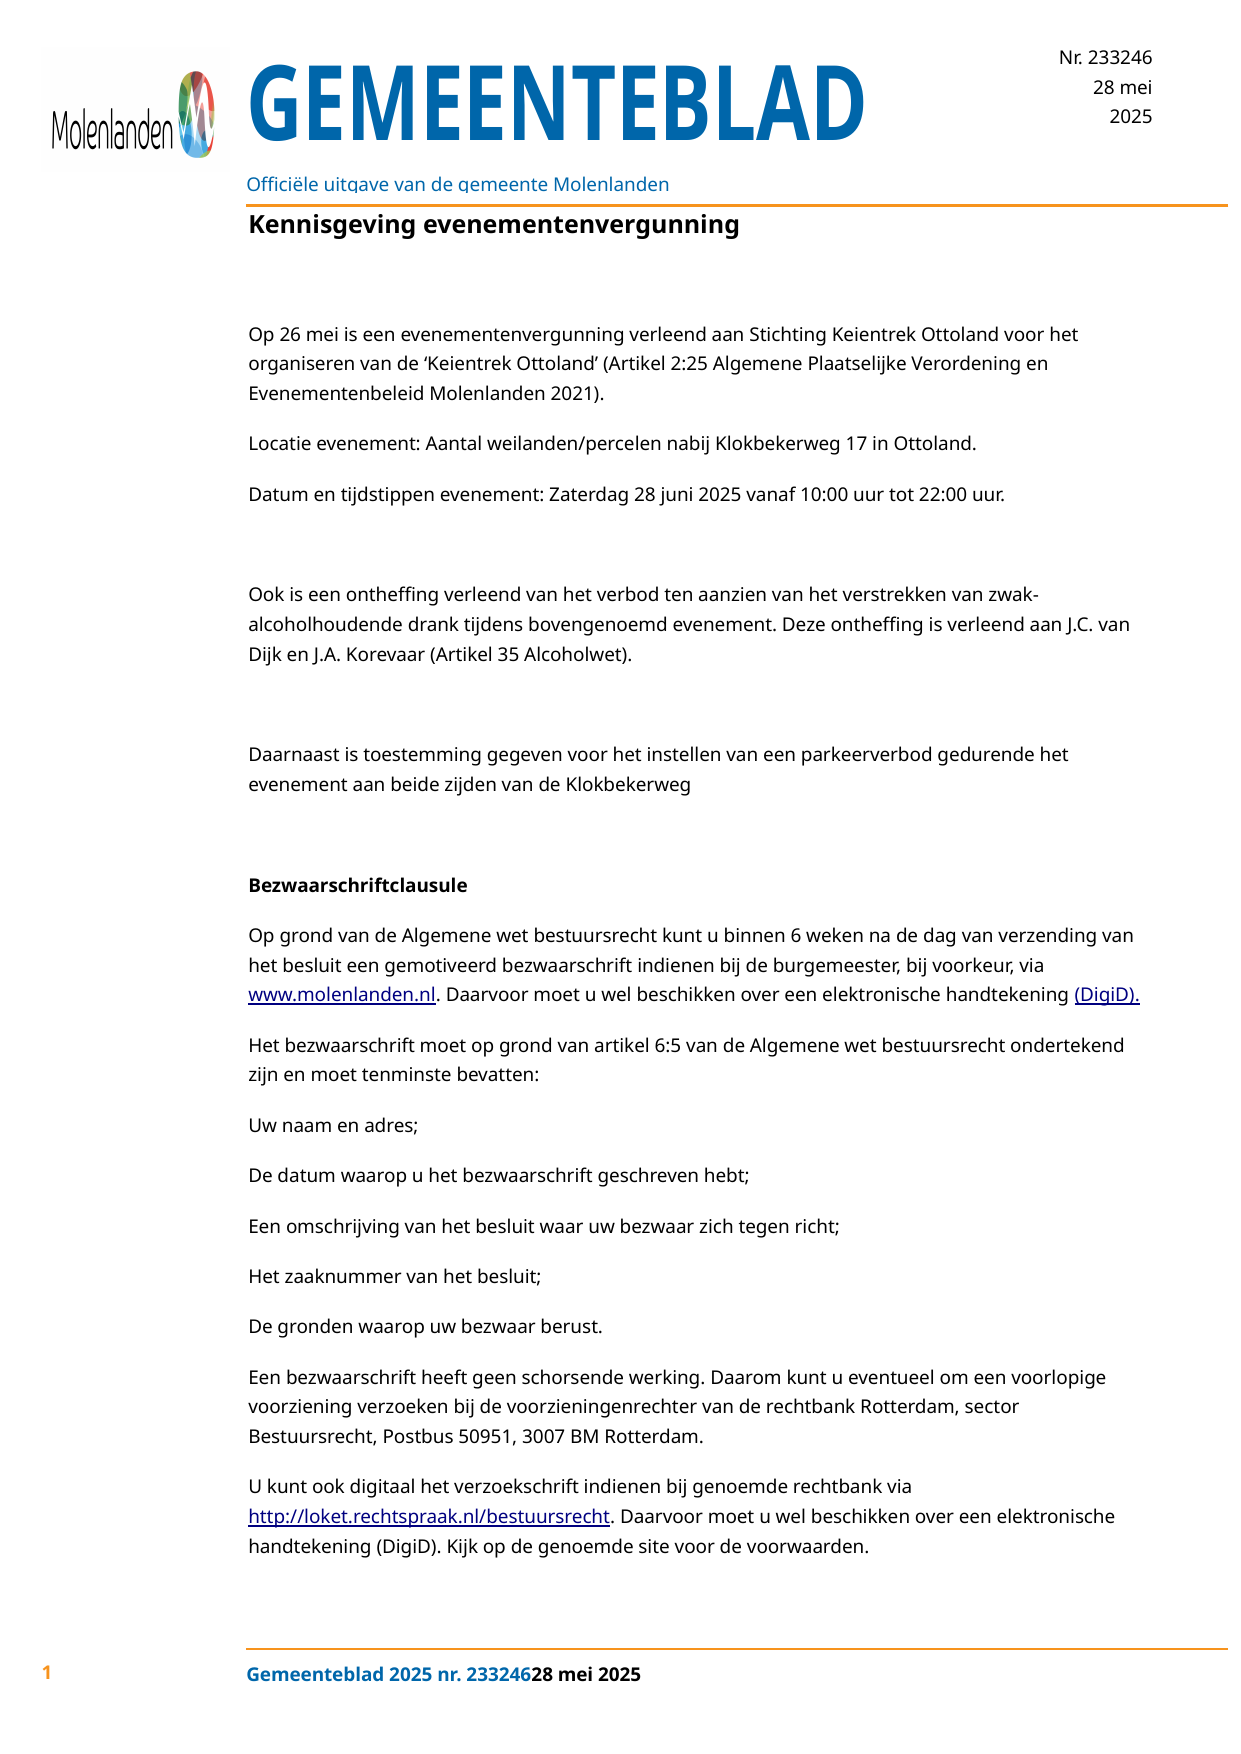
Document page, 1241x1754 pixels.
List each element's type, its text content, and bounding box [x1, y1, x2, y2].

text U kunt ook digitaal het verzoekschrift indienen bij genoemde rechtbank via http://loket.rechtspraak.nl/bestuursrecht. Daarvoor moet u wel beschikken over een elektronische handtekening (DigiD). Kijk op de genoemde site voor de voorwaarden. [248, 1474, 1152, 1558]
text Op 26 mei is een evenementenvergunning verleend aan Stichting Keientrek Ottoland voor het organiseren van de ‘Keientrek Ottoland’ (Artikel 2:25 Algemene Plaatselijke Verordening en Evenementenbeleid Molenlanden 2021). [248, 321, 1152, 406]
text De datum waarop u het bezwaarschrift geschreven hebt; [248, 1162, 1152, 1188]
text Locatie evenement: Aantal weilanden/percelen nabij Klokbekerweg 17 in Ottoland. [248, 430, 1152, 456]
text Het bezwaarschrift moet op grond van artikel 6:5 van de Algemene wet bestuursrecht ondertekend zijn en moet tenminste bevatten: [248, 1032, 1152, 1087]
text Daarnaast is toestemming gegeven voor het instellen van een parkeerverbod gedurende het evenement aan beide zijden van de Klokbekerweg [248, 742, 1152, 797]
text Bezwaarschriftclausule [248, 872, 1152, 898]
text Kennisgeving evenementenvergunning [248, 207, 1152, 241]
picture [41, 47, 231, 172]
text Ook is een ontheffing verleend van het verbod ten aanzien van het verstrekken van zwak-alcoholhoudende drank tijdens bovengenoemd evenement. Deze ontheffing is verleend aan J.C. van Dijk en J.A. Korevaar (Artikel 35 Alcoholwet). [248, 582, 1152, 666]
text Datum en tijdstippen evenement: Zaterdag 28 juni 2025 vanaf 10:00 uur tot 22:00 uur. [248, 481, 1152, 506]
text Een bezwaarschrift heeft geen schorsende werking. Daarom kunt u eventueel om een voorlopige voorziening verzoeken bij de voorzieningenrechter van de rechtbank Rotterdam, sector Bestuursrecht, Postbus 50951, 3007 BM Rotterdam. [248, 1364, 1152, 1449]
text Een omschrijving van het besluit waar uw bezwaar zich tegen richt; [248, 1213, 1152, 1238]
text Uw naam en adres; [248, 1112, 1152, 1138]
text De gronden waarop uw bezwaar berust. [248, 1314, 1152, 1339]
text Op grond van de Algemene wet bestuursrecht kunt u binnen 6 weken na de dag van verzending van het besluit een gemotiveerd bezwaarschrift indienen bij de burgemeester, bij voorkeur, via www.molenlanden.nl. Daarvoor moet u wel beschikken over een elektronische handtekening (DigiD). [248, 922, 1152, 1007]
text Het zaaknummer van het besluit; [248, 1263, 1152, 1289]
